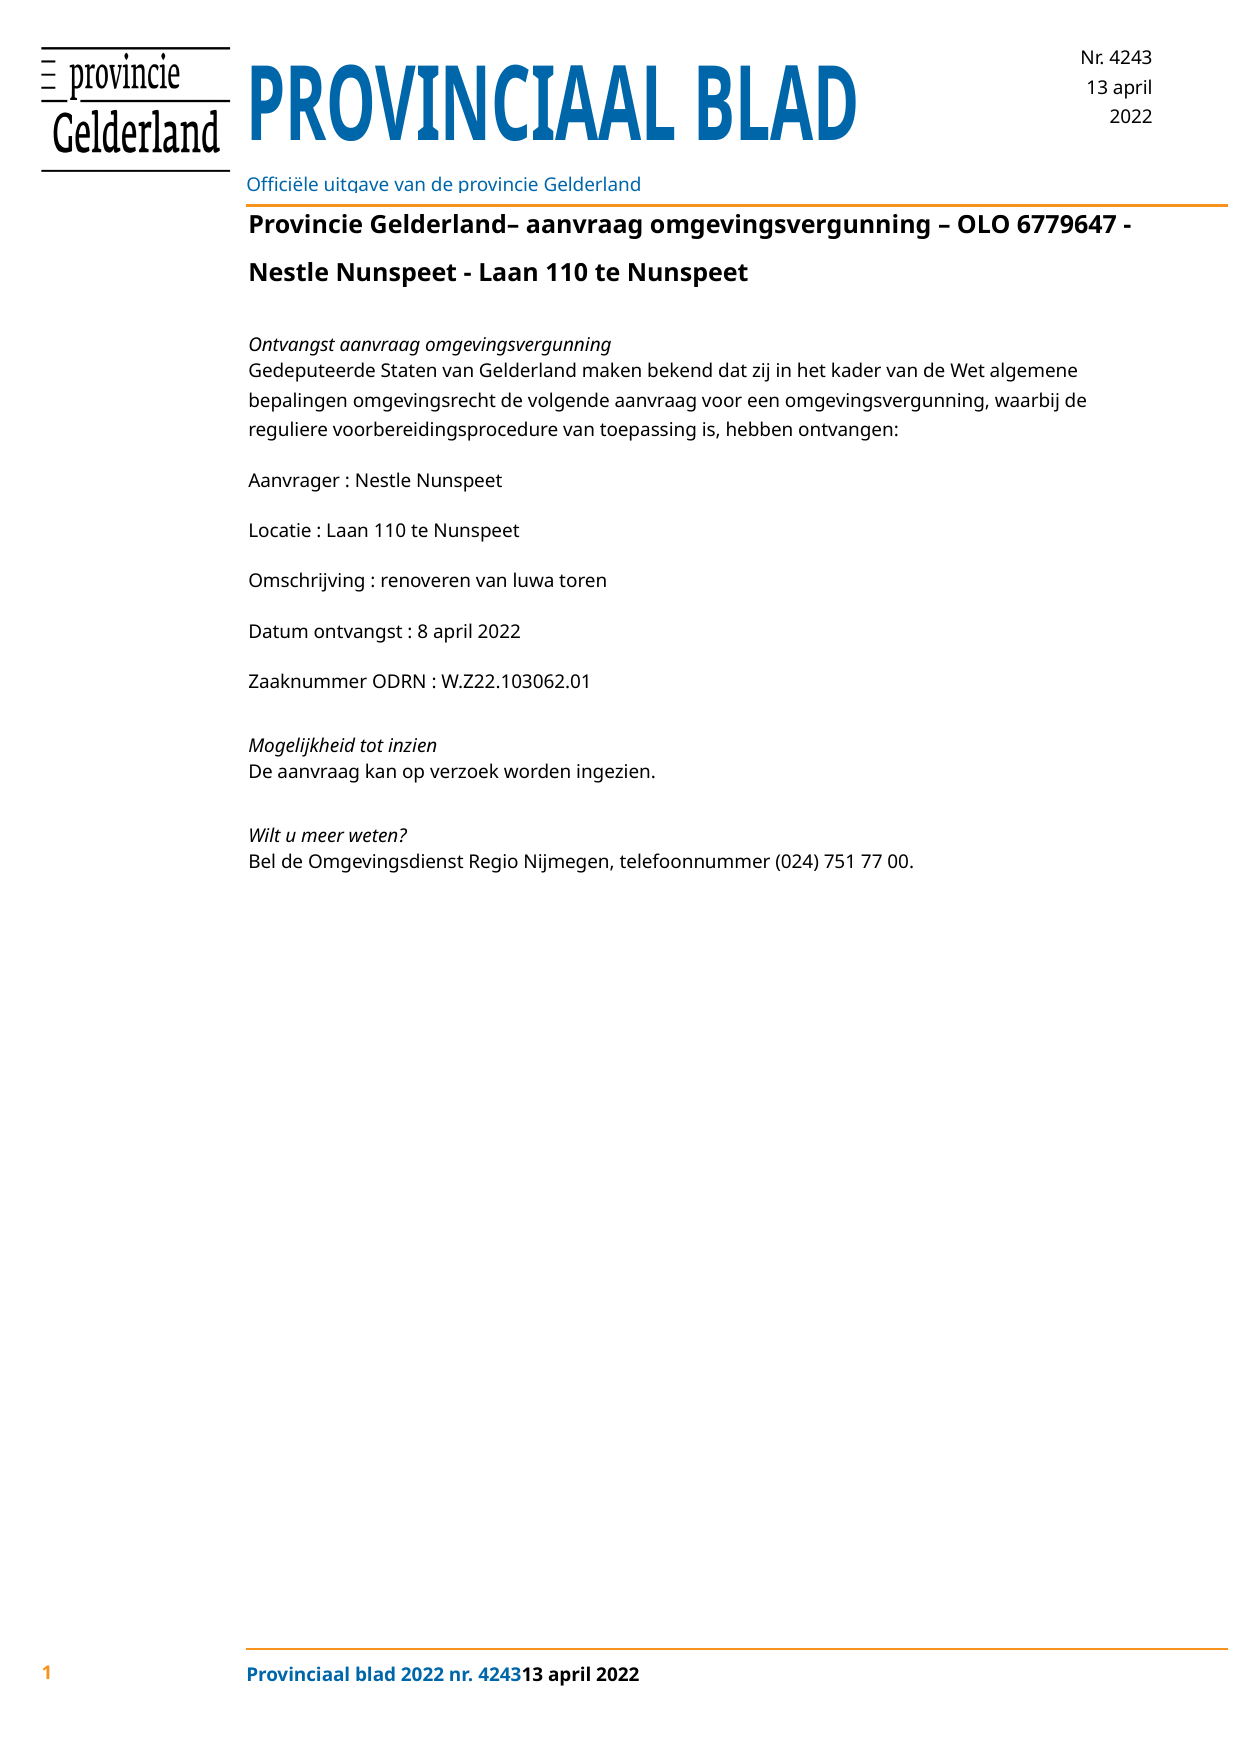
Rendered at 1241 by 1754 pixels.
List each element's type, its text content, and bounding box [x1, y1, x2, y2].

text De aanvraag kan op verzoek worden ingezien. [248, 758, 1152, 784]
text Datum ontvangst : 8 april 2022 [248, 618, 1152, 644]
text Gedeputeerde Staten van Gelderland maken bekend dat zij in het kader van de Wet algemene bepalingen omgevingsrecht de volgende aanvraag voor een omgevingsvergunning, waarbij de reguliere voorbereidingsprocedure van toepassing is, hebben ontvangen: [248, 357, 1152, 442]
text Omschrijving : renoveren van luwa toren [248, 568, 1152, 593]
text Locatie : Laan 110 te Nunspeet [248, 517, 1152, 543]
text Zaaknummer ODRN : W.Z22.103062.01 [248, 668, 1152, 694]
text Mogelijkheid tot inzien [248, 732, 1152, 758]
text Aanvrager : Nestle Nunspeet [248, 467, 1152, 492]
text Bel de Omgevingsdienst Regio Nijmegen, telefoonnummer (024) 751 77 00. [248, 848, 1152, 873]
picture [41, 47, 231, 172]
text Ontvangst aanvraag omgevingsvergunning [248, 331, 1152, 357]
text Wilt u meer weten? [248, 822, 1152, 848]
text Provincie Gelderland– aanvraag omgevingsvergunning – OLO 6779647 - Nestle Nunspeet - Laan 110 te Nunspeet [248, 207, 1152, 288]
